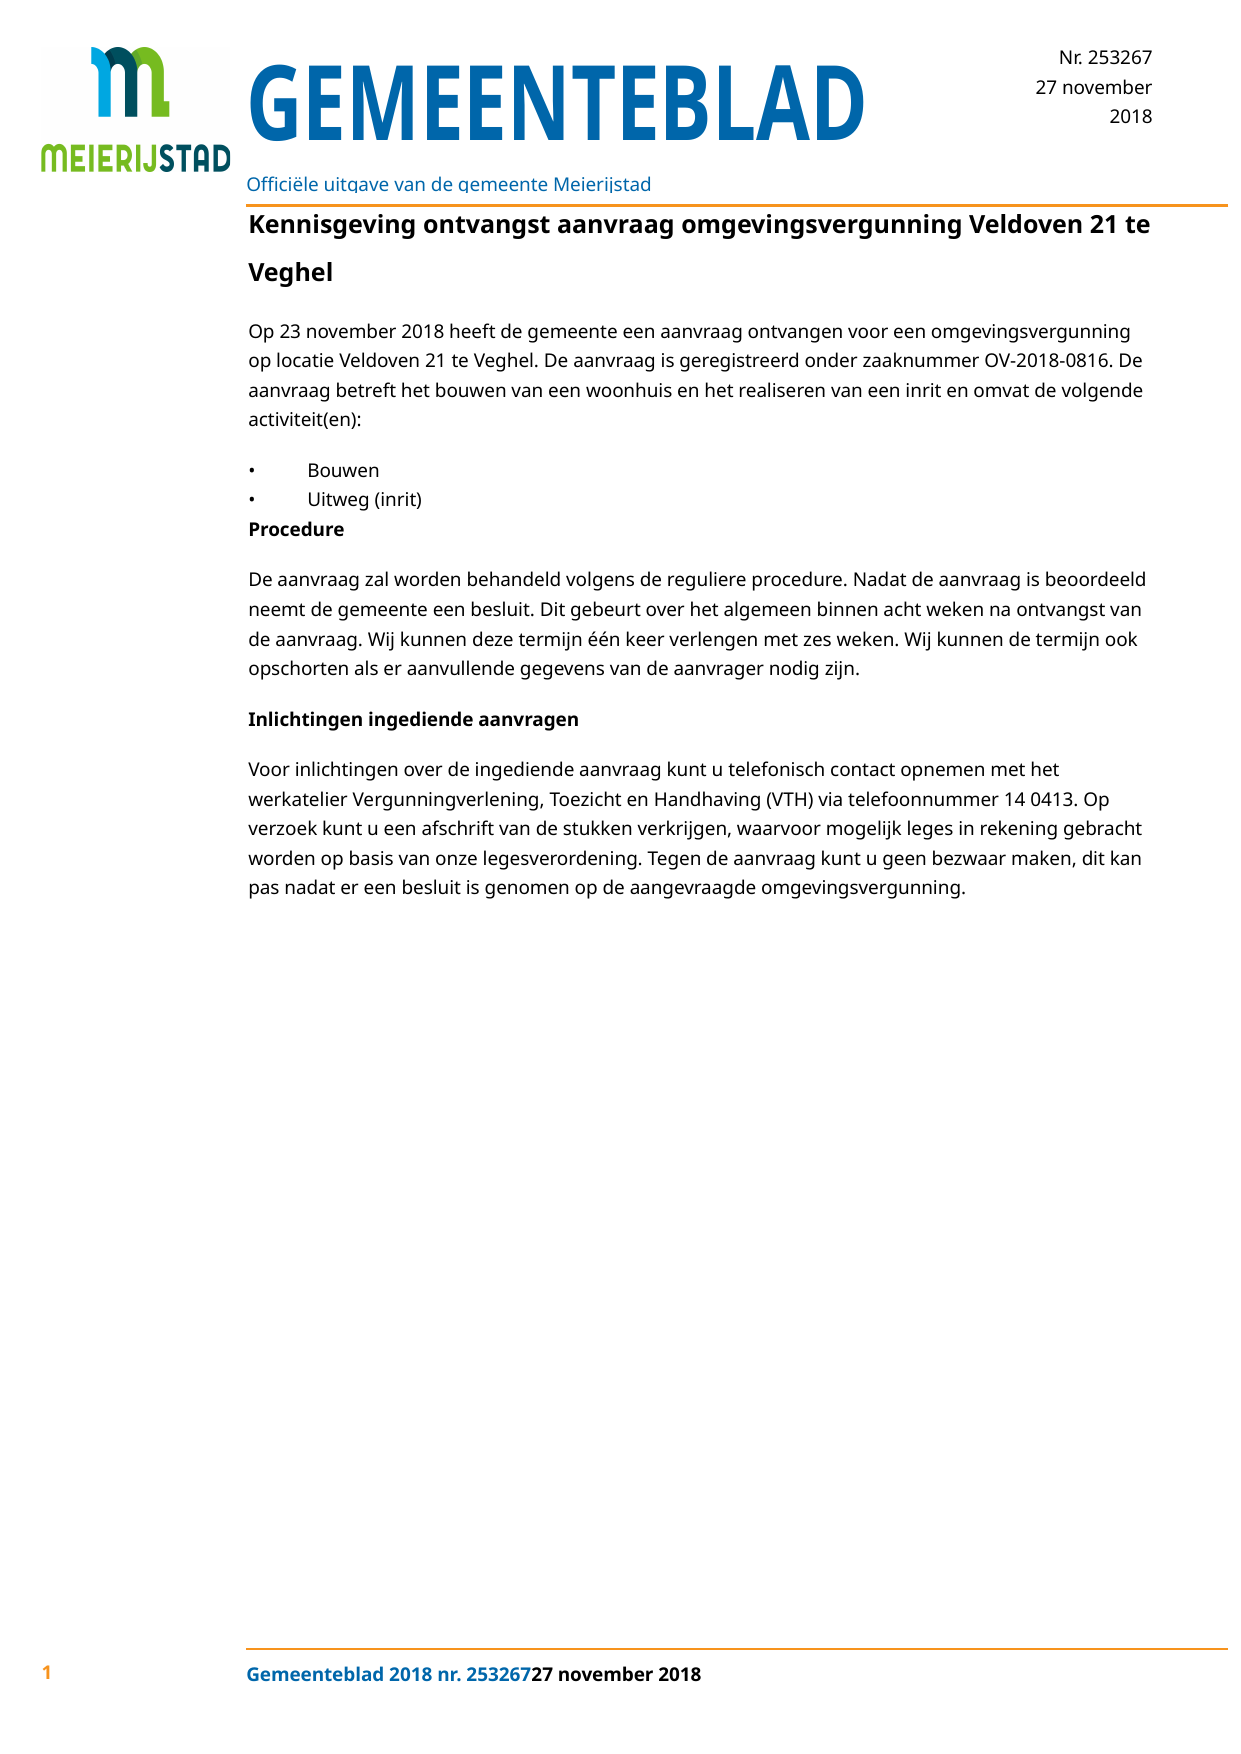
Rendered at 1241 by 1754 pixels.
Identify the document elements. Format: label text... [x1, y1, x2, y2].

text Op 23 november 2018 heeft de gemeente een aanvraag ontvangen voor een omgevingsvergunning op locatie Veldoven 21 te Veghel. De aanvraag is geregistreerd onder zaaknummer OV-2018-0816. De aanvraag betreft het bouwen van een woonhuis en het realiseren van een inrit en omvat de volgende activiteit(en): [248, 318, 1152, 432]
text Inlichtingen ingediende aanvragen [248, 706, 1152, 732]
picture [41, 47, 231, 172]
list Bouwen [248, 457, 1152, 483]
text De aanvraag zal worden behandeld volgens de reguliere procedure. Nadat de aanvraag is beoordeeld neemt de gemeente een besluit. Dit gebeurt over het algemeen binnen acht weken na ontvangst van de aanvraag. Wij kunnen deze termijn één keer verlengen met zes weken. Wij kunnen de termijn ook opschorten als er aanvullende gegevens van de aanvrager nodig zijn. [248, 567, 1152, 681]
text Procedure [248, 516, 1152, 542]
text Kennisgeving ontvangst aanvraag omgevingsvergunning Veldoven 21 te Veghel [248, 207, 1152, 288]
text Voor inlichtingen over de ingediende aanvraag kunt u telefonisch contact opnemen met het werkatelier Vergunningverlening, Toezicht en Handhaving (VTH) via telefoonnummer 14 0413. Op verzoek kunt u een afschrift van de stukken verkrijgen, waarvoor mogelijk leges in rekening gebracht worden op basis van onze legesverordening. Tegen de aanvraag kunt u geen bezwaar maken, dit kan pas nadat er een besluit is genomen op de aangevraagde omgevingsvergunning. [248, 756, 1152, 900]
list Uitweg (inrit) [248, 487, 1152, 512]
